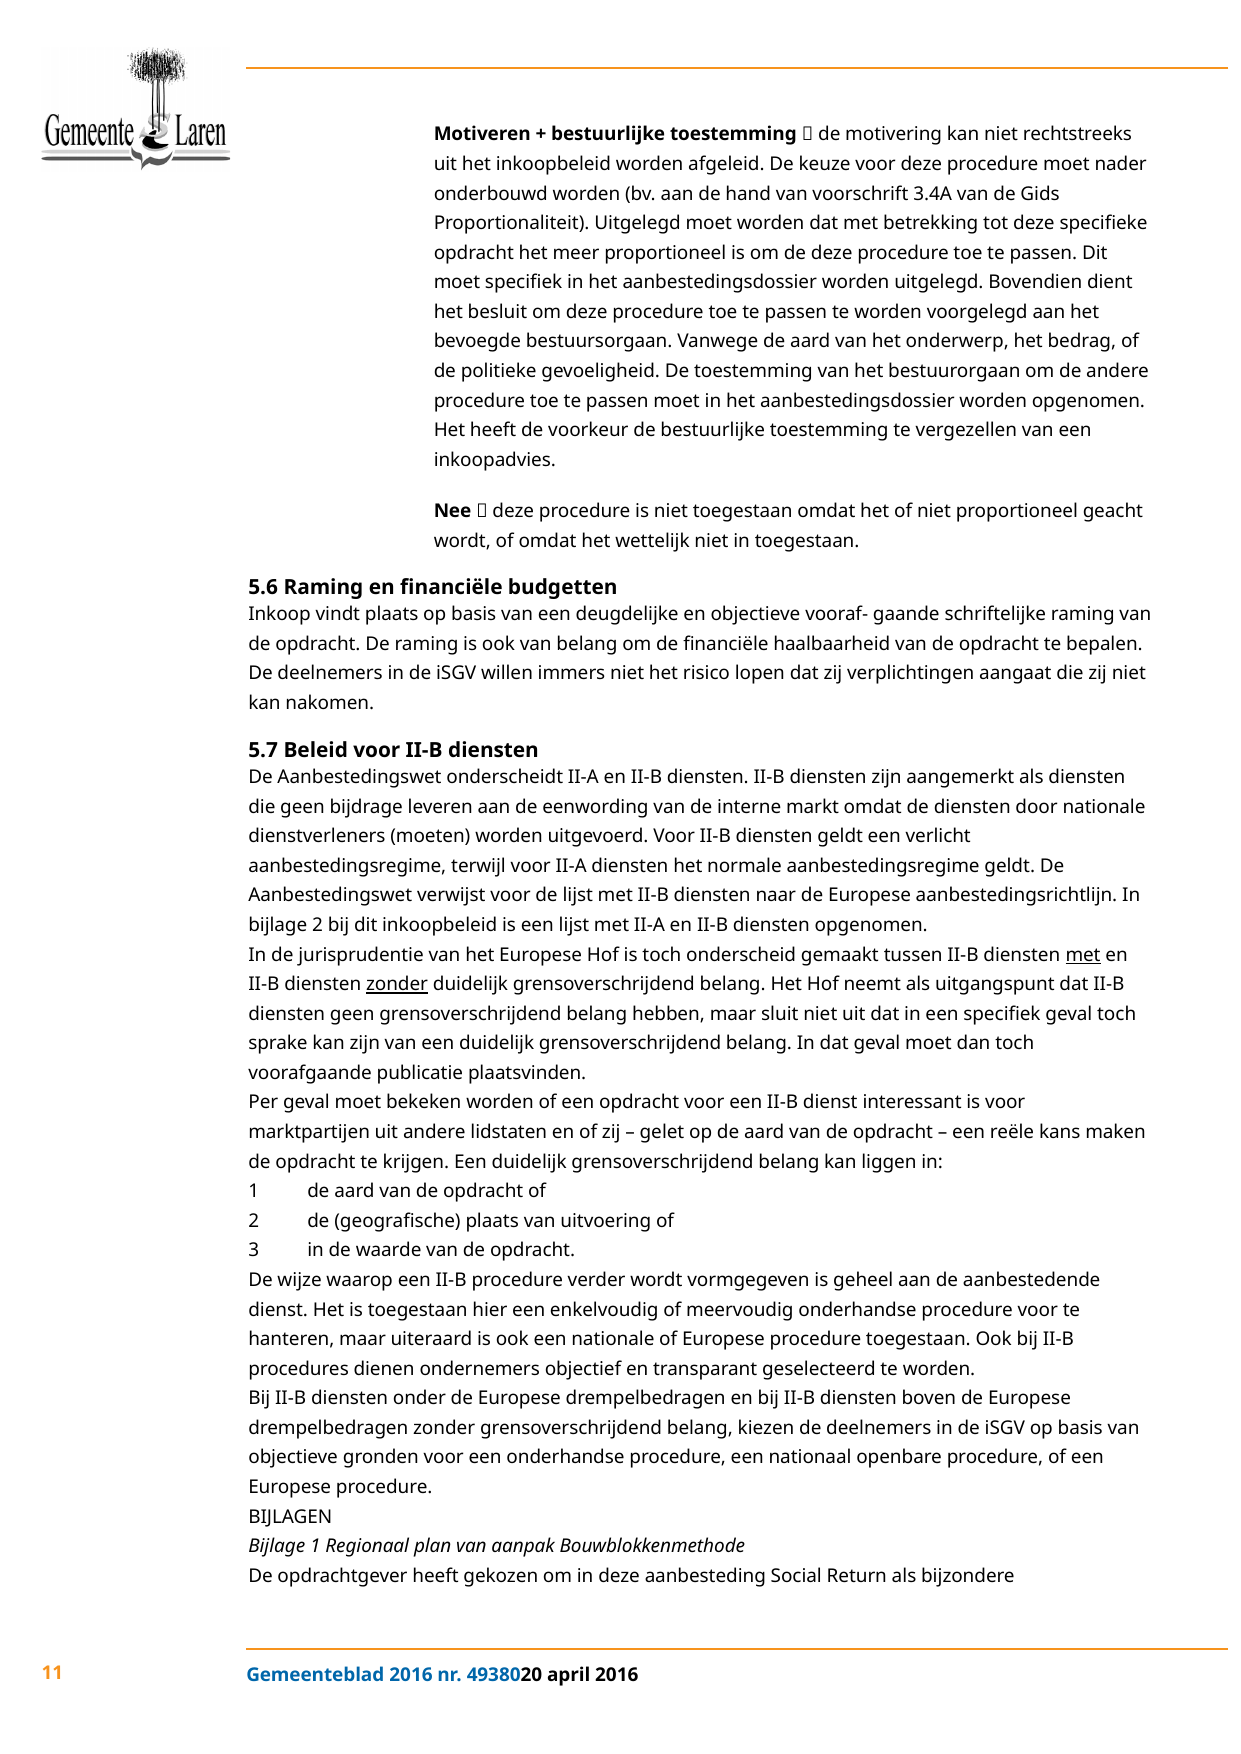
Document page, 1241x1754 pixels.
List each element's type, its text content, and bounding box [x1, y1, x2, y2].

text Inkoop vindt plaats op basis van een deugdelijke en objectieve vooraf- gaande schriftelijke raming van de opdracht. De raming is ook van belang om de financiële haalbaarheid van de opdracht te bepalen. De deelnemers in de iSGV willen immers niet het risico lopen dat zij verplichtingen aangaat die zij niet kan nakomen. [248, 600, 1152, 715]
text 5.7 Beleid voor II-B diensten [248, 735, 1152, 763]
list in de waarde van de opdracht. [248, 1237, 1152, 1262]
text De Aanbestedingswet onderscheidt II-A en II-B diensten. II-B diensten zijn aangemerkt als diensten die geen bijdrage leveren aan de eenwording van de interne markt omdat de diensten door nationale dienstverleners (moeten) worden uitgevoerd. Voor II-B diensten geldt een verlicht aanbestedingsregime, terwijl voor II-A diensten het normale aanbestedingsregime geldt. De Aanbestedingswet verwijst voor de lijst met II-B diensten naar de Europese aanbestedingsrichtlijn. In bijlage 2 bij dit inkoopbeleid is een lijst met II-A en II-B diensten opgenomen. [248, 763, 1152, 937]
text 5.6 Raming en financiële budgetten [248, 572, 1152, 600]
table_cell [248, 95, 433, 121]
picture [41, 47, 231, 172]
text De opdrachtgever heeft gekozen om in deze aanbesteding Social Return als bijzondere [248, 1562, 1152, 1588]
table_cell Nee  deze procedure is niet toegestaan omdat het of niet proportioneel geacht wordt, of omdat het wettelijk niet in toegestaan. [434, 498, 1152, 553]
text sprake kan zijn van een duidelijk grensoverschrijdend belang. In dat geval moet dan toch voorafgaande publicatie plaatsvinden. [248, 1029, 1152, 1085]
table_cell [248, 121, 433, 472]
table_cell [434, 95, 1152, 121]
text BIJLAGEN [248, 1503, 1152, 1528]
table_cell [248, 472, 433, 497]
table_cell Motiveren + bestuurlijke toestemming  de motivering kan niet rechtstreeks uit het inkoopbeleid worden afgeleid. De keuze voor deze procedure moet nader onderbouwd worden (bv. aan de hand van voorschrift 3.4A van de Gids Proportionaliteit). Uitgelegd moet worden dat met betrekking tot deze specifieke opdracht het meer proportioneel is om de deze procedure toe te passen. Dit moet specifiek in het aanbestedingsdossier worden uitgelegd. Bovendien dient het besluit om deze procedure toe te passen te worden voorgelegd aan het bevoegde bestuursorgaan. Vanwege de aard van het onderwerp, het bedrag, of de politieke gevoeligheid. De toestemming van het bestuurorgaan om de andere procedure toe te passen moet in het aanbestedingsdossier worden opgenomen. Het heeft de voorkeur de bestuurlijke toestemming te vergezellen van een inkoopadvies. [434, 121, 1152, 472]
text II-B diensten zonder duidelijk grensoverschrijdend belang. Het Hof neemt als uitgangspunt dat II-B diensten geen grensoverschrijdend belang hebben, maar sluit niet uit dat in een specifiek geval toch [248, 970, 1152, 1026]
text De wijze waarop een II-B procedure verder wordt vormgegeven is geheel aan de aanbestedende dienst. Het is toegestaan hier een enkelvoudig of meervoudig onderhandse procedure voor te hanteren, maar uiteraard is ook een nationale of Europese procedure toegestaan. Ook bij II-B procedures dienen ondernemers objectief en transparant geselecteerd te worden. [248, 1266, 1152, 1381]
list de (geografische) plaats van uitvoering of [248, 1207, 1152, 1233]
text In de jurisprudentie van het Europese Hof is toch onderscheid gemaakt tussen II-B diensten met en [248, 941, 1152, 966]
text Bijlage 1 Regionaal plan van aanpak Bouwblokkenmethode [248, 1532, 1152, 1558]
list de aard van de opdracht of [248, 1177, 1152, 1203]
text Per geval moet bekeken worden of een opdracht voor een II-B dienst interessant is voor marktpartijen uit andere lidstaten en of zij – gelet op de aard van de opdracht – een reële kans maken de opdracht te krijgen. Een duidelijk grensoverschrijdend belang kan liggen in: [248, 1089, 1152, 1173]
text Bij II-B diensten onder de Europese drempelbedragen en bij II-B diensten boven de Europese drempelbedragen zonder grensoverschrijdend belang, kiezen de deelnemers in de iSGV op basis van objectieve gronden voor een onderhandse procedure, een nationaal openbare procedure, of een Europese procedure. [248, 1384, 1152, 1499]
table_cell [434, 472, 1152, 497]
table_cell [248, 498, 433, 553]
